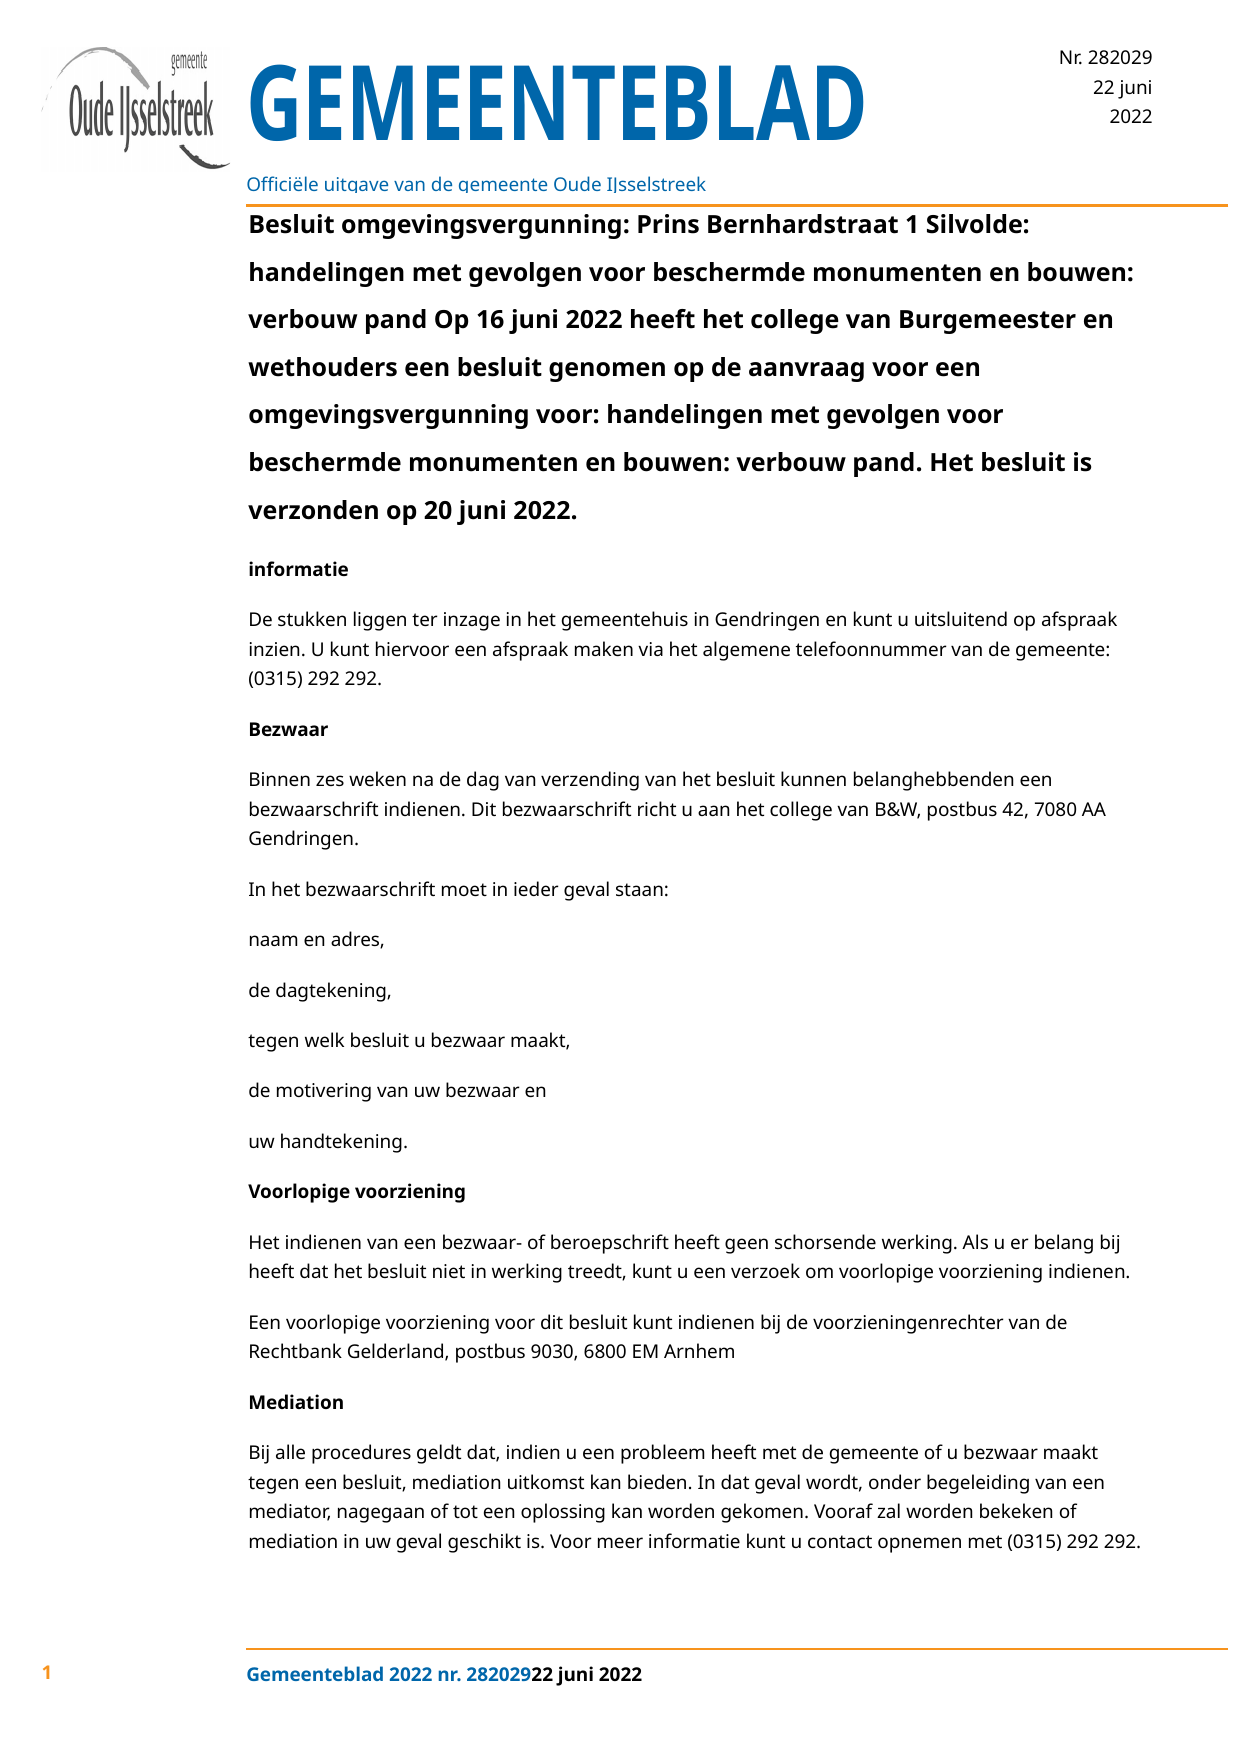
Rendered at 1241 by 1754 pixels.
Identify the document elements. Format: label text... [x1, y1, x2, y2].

text Een voorlopige voorziening voor dit besluit kunt indienen bij de voorzieningenrechter van de Rechtbank Gelderland, postbus 9030, 6800 EM Arnhem [248, 1309, 1152, 1364]
text tegen welk besluit u bezwaar maakt, [248, 1027, 1152, 1053]
text informatie [248, 556, 1152, 582]
text Binnen zes weken na de dag van verzending van het besluit kunnen belanghebbenden een bezwaarschrift indienen. Dit bezwaarschrift richt u aan het college van B&W, postbus 42, 7080 AA Gendringen. [248, 766, 1152, 851]
text Bij alle procedures geldt dat, indien u een probleem heeft met de gemeente of u bezwaar maakt tegen een besluit, mediation uitkomst kan bieden. In dat geval wordt, onder begeleiding van een mediator, nagegaan of tot een oplossing kan worden gekomen. Vooraf zal worden bekeken of mediation in uw geval geschikt is. Voor meer informatie kunt u contact opnemen met (0315) 292 292. [248, 1439, 1152, 1554]
text de motivering van uw bezwaar en [248, 1078, 1152, 1103]
text Het indienen van een bezwaar- of beroepschrift heeft geen schorsende werking. Als u er belang bij heeft dat het besluit niet in werking treedt, kunt u een verzoek om voorlopige voorziening indienen. [248, 1229, 1152, 1284]
text In het bezwaarschrift moet in ieder geval staan: [248, 876, 1152, 902]
text Mediation [248, 1389, 1152, 1414]
text Bezwaar [248, 716, 1152, 742]
picture [41, 47, 231, 172]
text uw handtekening. [248, 1128, 1152, 1154]
text Voorlopige voorziening [248, 1178, 1152, 1204]
text De stukken liggen ter inzage in het gemeentehuis in Gendringen en kunt u uitsluitend op afspraak inzien. U kunt hiervoor een afspraak maken via het algemene telefoonnummer van de gemeente: (0315) 292 292. [248, 606, 1152, 691]
text de dagtekening, [248, 977, 1152, 1002]
text Besluit omgevingsvergunning: Prins Bernhardstraat 1 Silvolde: handelingen met gevolgen voor beschermde monumenten en bouwen: verbouw pand Op 16 juni 2022 heeft het college van Burgemeester en wethouders een besluit genomen op de aanvraag voor een omgevingsvergunning voor: handelingen met gevolgen voor beschermde monumenten en bouwen: verbouw pand. Het besluit is verzonden op 20 juni 2022. [248, 207, 1152, 526]
text naam en adres, [248, 926, 1152, 952]
